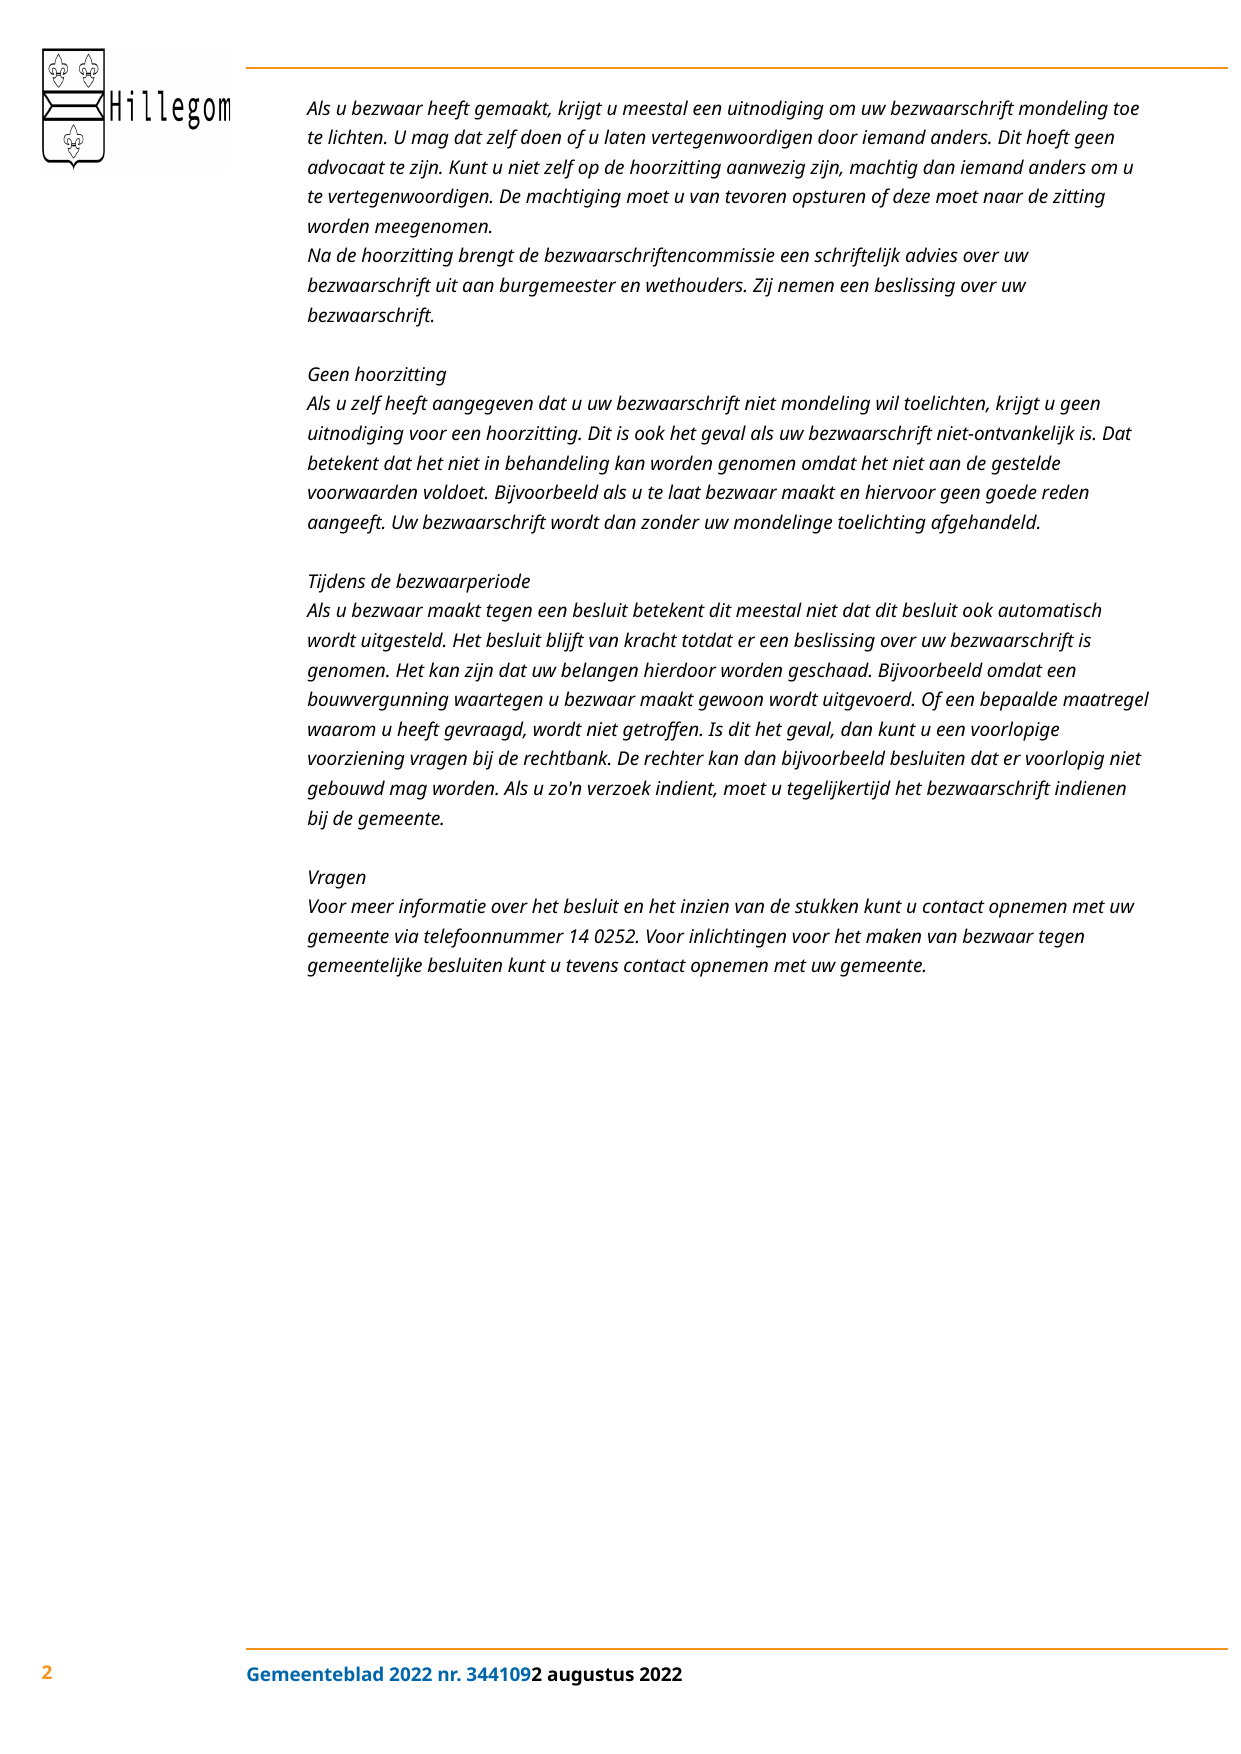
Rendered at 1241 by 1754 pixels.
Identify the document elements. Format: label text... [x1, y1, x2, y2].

list Na de hoorzitting brengt de bezwaarschriftencommissie een schriftelijk advies over uw bezwaarschrift uit aan burgemeester en wethouders. Zij nemen een beslissing over uw bezwaarschrift. [248, 243, 1152, 328]
list Geen hoorzitting [248, 361, 1152, 387]
list Vragen [248, 864, 1152, 890]
list Als u zelf heeft aangegeven dat u uw bezwaarschrift niet mondeling wil toelichten, krijgt u geen uitnodiging voor een hoorzitting. Dit is ook het geval als uw bezwaarschrift niet-ontvankelijk is. Dat betekent dat het niet in behandeling kan worden genomen omdat het niet aan de gestelde voorwaarden voldoet. Bijvoorbeeld als u te laat bezwaar maakt en hiervoor geen goede reden aangeeft. Uw bezwaarschrift wordt dan zonder uw mondelinge toelichting afgehandeld. [248, 391, 1152, 535]
list Als u bezwaar heeft gemaakt, krijgt u meestal een uitnodiging om uw bezwaarschrift mondeling toe te lichten. U mag dat zelf doen of u laten vertegenwoordigen door iemand anders. Dit hoeft geen advocaat te zijn. Kunt u niet zelf op de hoorzitting aanwezig zijn, machtig dan iemand anders om u te vertegenwoordigen. De machtiging moet u van tevoren opsturen of deze moet naar de zitting worden meegenomen. [248, 95, 1152, 239]
list Voor meer informatie over het besluit en het inzien van de stukken kunt u contact opnemen met uw gemeente via telefoonnummer 14 0252. Voor inlichtingen voor het maken van bezwaar tegen gemeentelijke besluiten kunt u tevens contact opnemen met uw gemeente. [248, 893, 1152, 978]
list Tijdens de bezwaarperiode [248, 568, 1152, 594]
picture [41, 47, 231, 172]
list Als u bezwaar maakt tegen een besluit betekent dit meestal niet dat dit besluit ook automatisch wordt uitgesteld. Het besluit blijft van kracht totdat er een beslissing over uw bezwaarschrift is genomen. Het kan zijn dat uw belangen hierdoor worden geschaad. Bijvoorbeeld omdat een bouwvergunning waartegen u bezwaar maakt gewoon wordt uitgevoerd. Of een bepaalde maatregel waarom u heeft gevraagd, wordt niet getroffen. Is dit het geval, dan kunt u een voorlopige voorziening vragen bij de rechtbank. De rechter kan dan bijvoorbeeld besluiten dat er voorlopig niet gebouwd mag worden. Als u zo'n verzoek indient, moet u tegelijkertijd het bezwaarschrift indienen bij de gemeente. [248, 598, 1152, 831]
